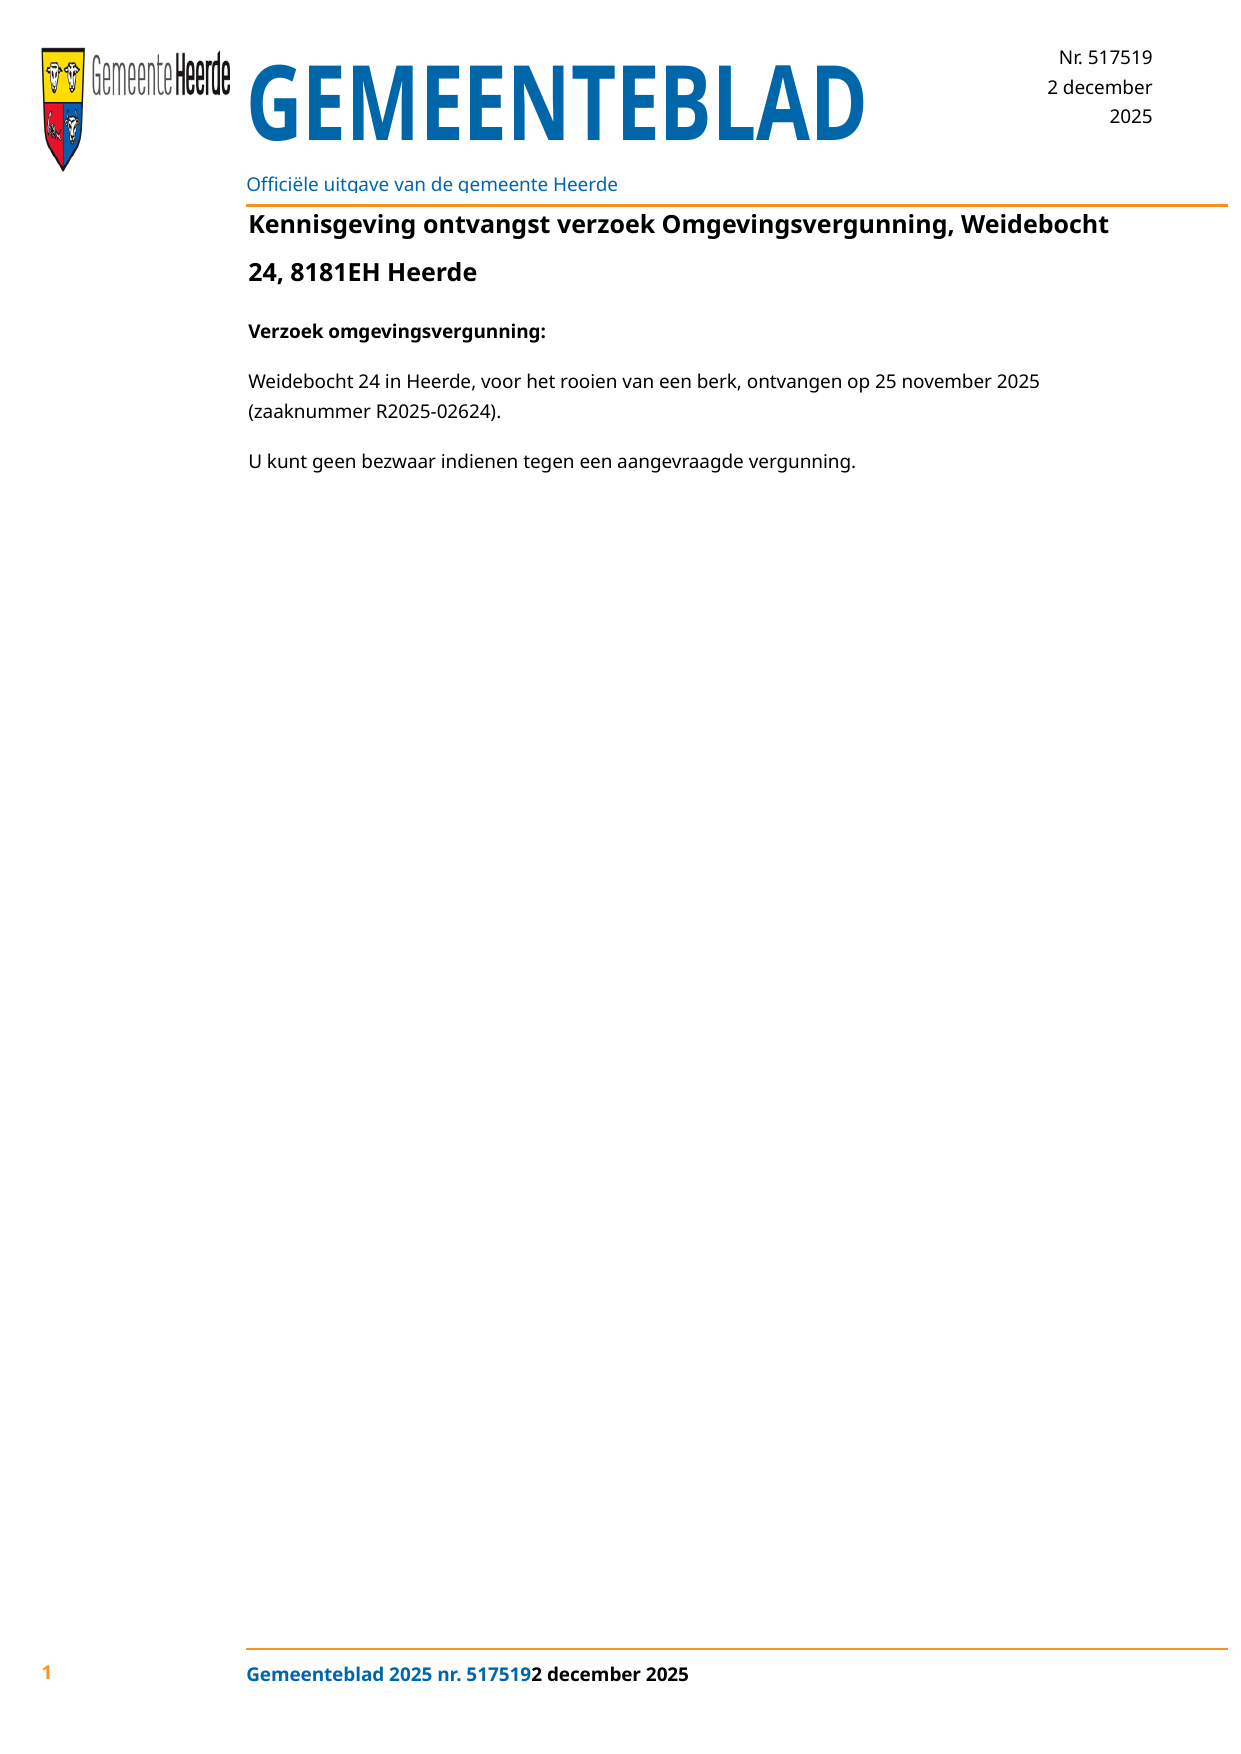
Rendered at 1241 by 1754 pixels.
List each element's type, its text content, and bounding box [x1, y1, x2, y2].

text Weidebocht 24 in Heerde, voor het rooien van een berk, ontvangen op 25 november 2025 (zaaknummer R2025-02624). [248, 368, 1152, 424]
text Verzoek omgevingsvergunning: [248, 318, 1152, 344]
text Kennisgeving ontvangst verzoek Omgevingsvergunning, Weidebocht 24, 8181EH Heerde [248, 207, 1152, 288]
picture [41, 47, 231, 172]
text U kunt geen bezwaar indienen tegen een aangevraagde vergunning. [248, 448, 1152, 474]
